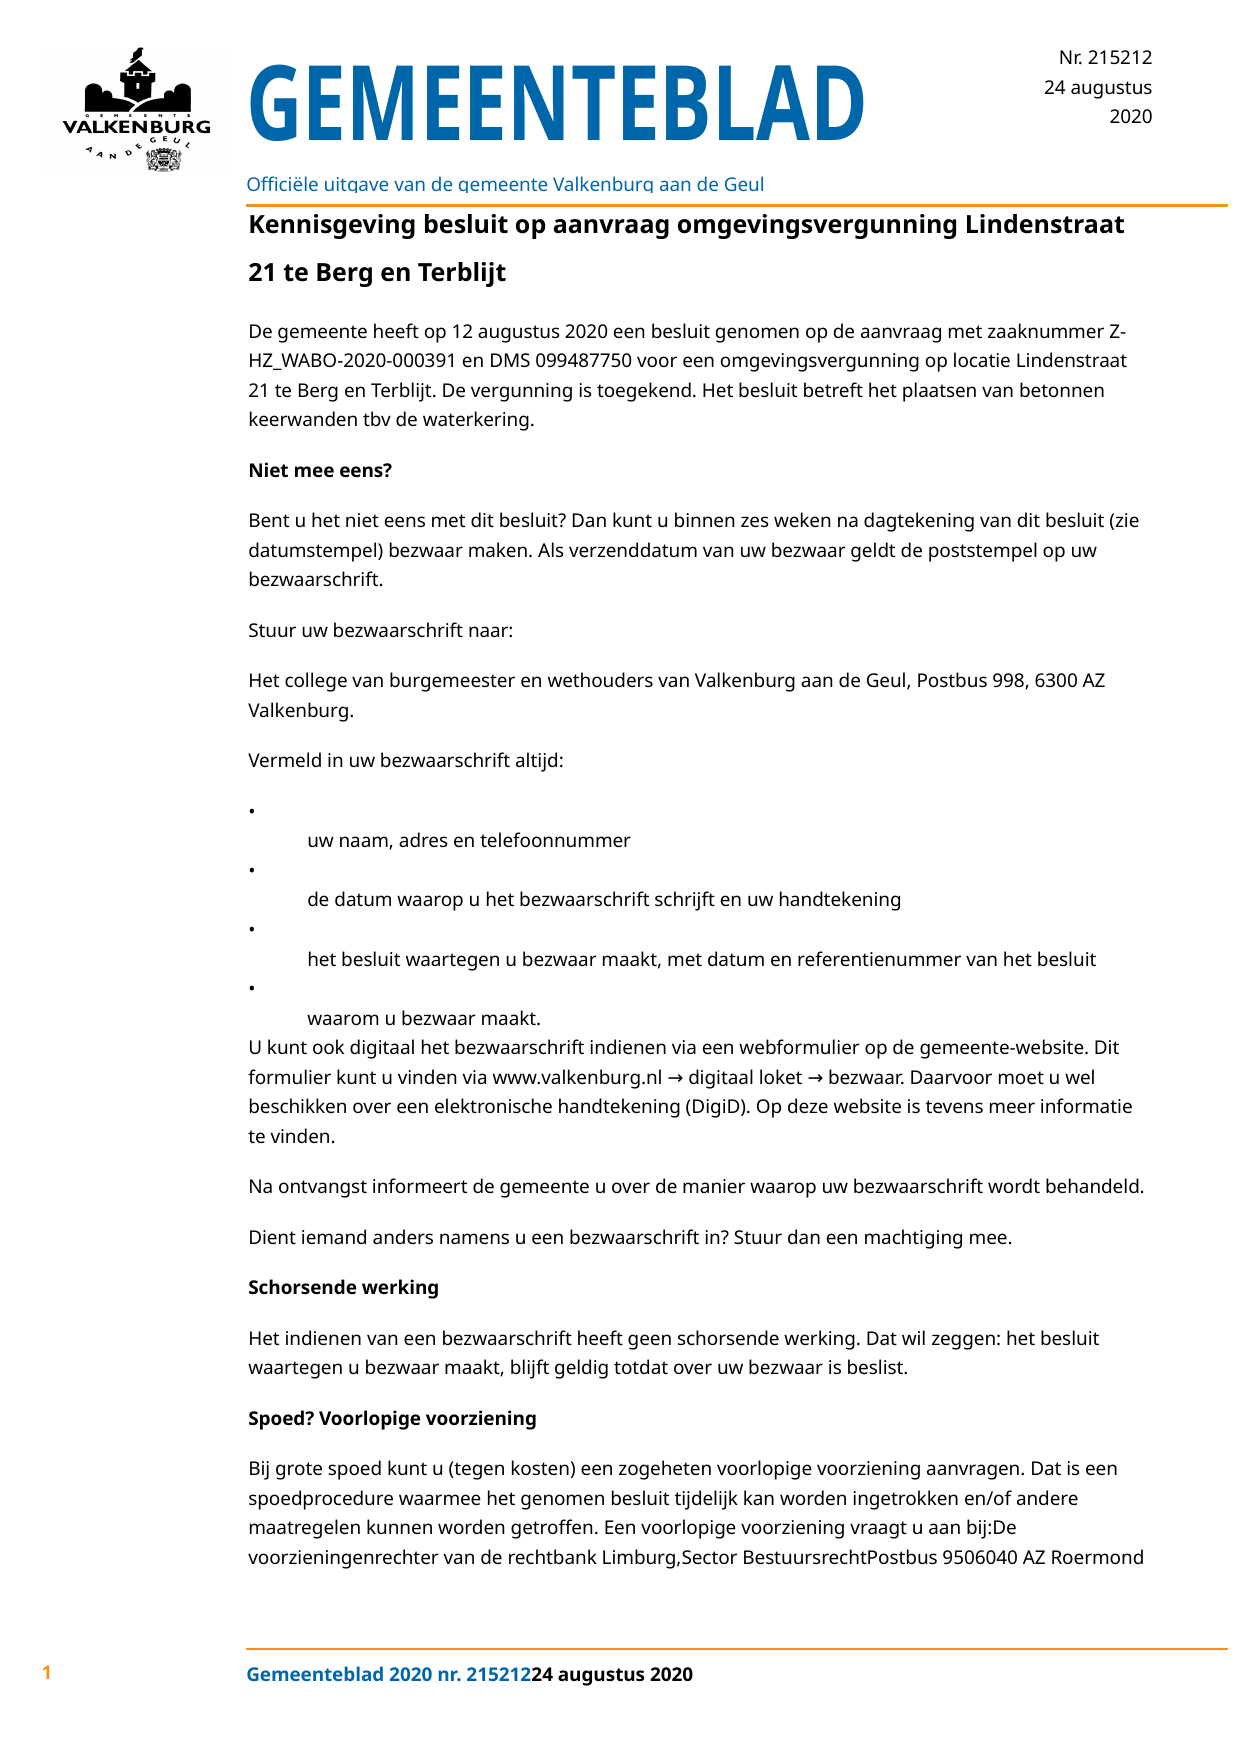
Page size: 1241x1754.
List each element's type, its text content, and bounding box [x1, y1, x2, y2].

text Bent u het niet eens met dit besluit? Dan kunt u binnen zes weken na dagtekening van dit besluit (zie datumstempel) bezwaar maken. Als verzenddatum van uw bezwaar geldt de poststempel op uw bezwaarschrift. [248, 507, 1152, 592]
text Dient iemand anders namens u een bezwaarschrift in? Stuur dan een machtiging mee. [248, 1224, 1152, 1250]
picture [41, 47, 231, 172]
list uw naam, adres en telefoonnummer [248, 827, 1152, 853]
text Schorsende werking [248, 1274, 1152, 1300]
text De gemeente heeft op 12 augustus 2020 een besluit genomen op de aanvraag met zaaknummer Z-HZ_WABO-2020-000391 en DMS 099487750 voor een omgevingsvergunning op locatie Lindenstraat 21 te Berg en Terblijt. De vergunning is toegekend. Het besluit betreft het plaatsen van betonnen keerwanden tbv de waterkering. [248, 318, 1152, 432]
text Stuur uw bezwaarschrift naar: [248, 617, 1152, 643]
text U kunt ook digitaal het bezwaarschrift indienen via een webformulier op de gemeente-website. Dit formulier kunt u vinden via www.valkenburg.nl → digitaal loket → bezwaar. Daarvoor moet u wel beschikken over een elektronische handtekening (DigiD). Op deze website is tevens meer informatie te vinden. [248, 1034, 1152, 1149]
list het besluit waartegen u bezwaar maakt, met datum en referentienummer van het besluit [248, 946, 1152, 972]
list waarom u bezwaar maakt. [248, 1005, 1152, 1031]
text Niet mee eens? [248, 457, 1152, 483]
list de datum waarop u het bezwaarschrift schrijft en uw handtekening [248, 887, 1152, 912]
text Kennisgeving besluit op aanvraag omgevingsvergunning Lindenstraat 21 te Berg en Terblijt [248, 207, 1152, 288]
text Na ontvangst informeert de gemeente u over de manier waarop uw bezwaarschrift wordt behandeld. [248, 1174, 1152, 1199]
text Spoed? Voorlopige voorziening [248, 1405, 1152, 1431]
text Het college van burgemeester en wethouders van Valkenburg aan de Geul, Postbus 998, 6300 AZ Valkenburg. [248, 667, 1152, 723]
text Vermeld in uw bezwaarschrift altijd: [248, 747, 1152, 773]
text Het indienen van een bezwaarschrift heeft geen schorsende werking. Dat wil zeggen: het besluit waartegen u bezwaar maakt, blijft geldig totdat over uw bezwaar is beslist. [248, 1325, 1152, 1380]
text Bij grote spoed kunt u (tegen kosten) een zogeheten voorlopige voorziening aanvragen. Dat is een spoedprocedure waarmee het genomen besluit tijdelijk kan worden ingetrokken en/of andere maatregelen kunnen worden getroffen. Een voorlopige voorziening vraagt u aan bij:De voorzieningenrechter van de rechtbank Limburg,Sector BestuursrechtPostbus 9506040 AZ Roermond [248, 1455, 1152, 1570]
